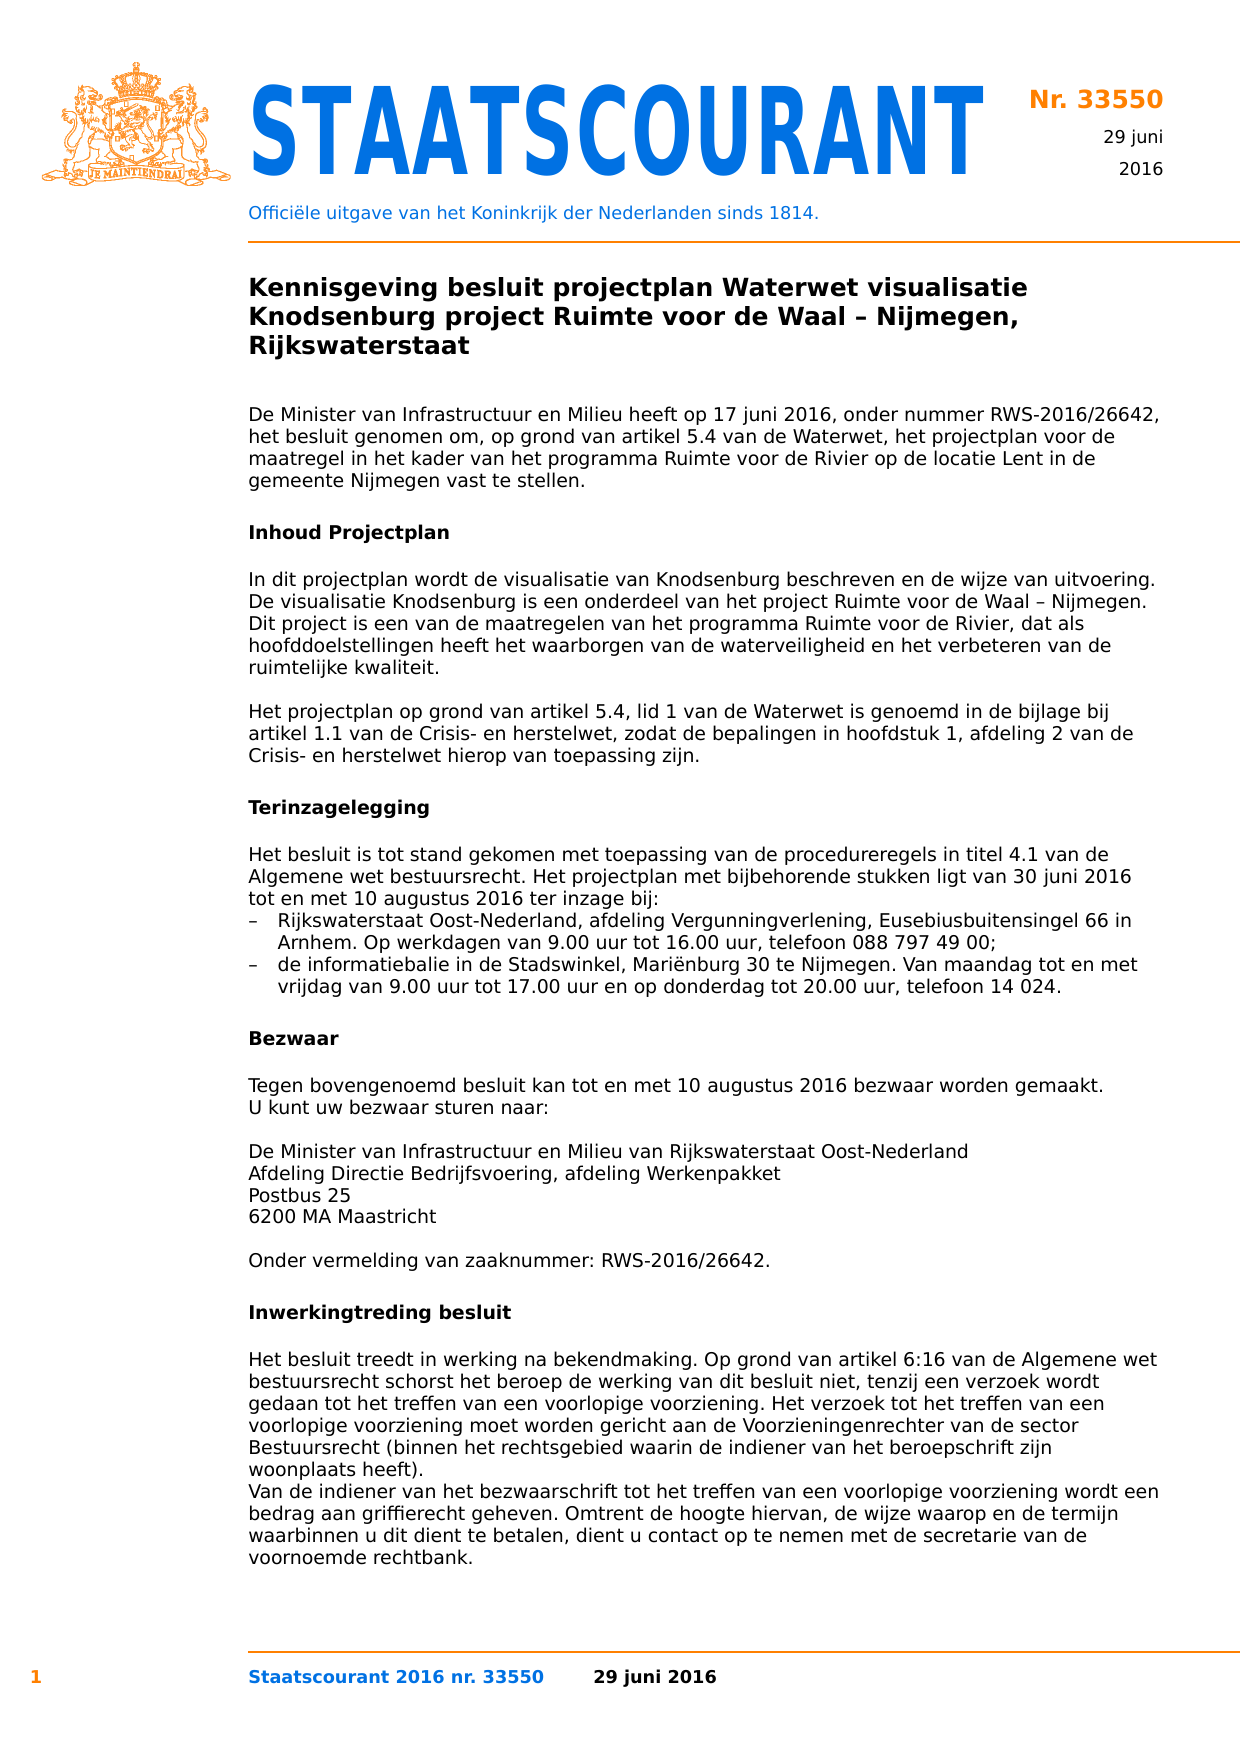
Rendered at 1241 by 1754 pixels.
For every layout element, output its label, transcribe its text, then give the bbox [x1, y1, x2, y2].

text Het besluit treedt in werking na bekendmaking. Op grond van artikel 6:16 van de Algemene wet bestuursrecht schorst het beroep de werking van dit besluit niet, tenzij een verzoek wordt gedaan tot het treffen van een voorlopige voorziening. Het verzoek tot het treffen van een voorlopige voorziening moet worden gericht aan de Voorzieningenrechter van de sector Bestuursrecht (binnen het rechtsgebied waarin de indiener van het beroepschrift zijn woonplaats heeft). [248, 1349, 1163, 1481]
text Postbus 25 [248, 1184, 1163, 1206]
picture [41, 62, 231, 186]
subtitle Terinzagelegging [248, 797, 1163, 819]
text 6200 MA Maastricht [248, 1206, 1163, 1228]
subtitle Kennisgeving besluit projectplan Waterwet visualisatie Knodsenburg project Ruimte voor de Waal – Nijmegen, Rijkswaterstaat [248, 273, 1163, 361]
text In dit projectplan wordt de visualisatie van Knodsenburg beschreven en de wijze van uitvoering. De visualisatie Knodsenburg is een onderdeel van het project Ruimte voor de Waal – Nijmegen. Dit project is een van de maatregelen van het programma Ruimte voor de Rivier, dat als hoofddoelstellingen heeft het waarborgen van de waterveiligheid en het verbeteren van de ruimtelijke kwaliteit. [248, 569, 1163, 679]
text Onder vermelding van zaaknummer: RWS-2016/26642. [248, 1250, 1163, 1272]
text De Minister van Infrastructuur en Milieu heeft op 17 juni 2016, onder nummer RWS-2016/26642, het besluit genomen om, op grond van artikel 5.4 van de Waterwet, het projectplan voor de maatregel in het kader van het programma Ruimte voor de Rivier op de locatie Lent in de gemeente Nijmegen vast te stellen. [248, 404, 1163, 492]
text – Rijkswaterstaat Oost-Nederland, afdeling Vergunningverlening, Eusebiusbuitensingel 66 in Arnhem. Op werkdagen van 9.00 uur tot 16.00 uur, telefoon 088 797 49 00; [248, 910, 1163, 954]
subtitle Inhoud Projectplan [248, 522, 1163, 544]
table_header STAATSCOURANT [248, 62, 998, 203]
table_cell Officiële uitgave van het Koninkrijk der Nederlanden sinds 1814. [248, 203, 1240, 241]
table_header Nr. 33550 [998, 62, 1240, 121]
table_header [25, 62, 248, 241]
text Van de indiener van het bezwaarschrift tot het treffen van een voorlopige voorziening wordt een bedrag aan griffierecht geheven. Omtrent de hoogte hiervan, de wijze waarop en de termijn waarbinnen u dit dient te betalen, dient u contact op te nemen met de secretarie van de voornoemde rechtbank. [248, 1481, 1163, 1569]
table_cell 2016 [998, 153, 1240, 203]
text Het projectplan op grond van artikel 5.4, lid 1 van de Waterwet is genoemd in de bijlage bij artikel 1.1 van de Crisis- en herstelwet, zodat de bepalingen in hoofdstuk 1, afdeling 2 van de Crisis- en herstelwet hierop van toepassing zijn. [248, 701, 1163, 767]
subtitle Bezwaar [248, 1028, 1163, 1050]
table_cell 29 juni [998, 121, 1240, 153]
text Tegen bovengenoemd besluit kan tot en met 10 augustus 2016 bezwaar worden gemaakt. [248, 1075, 1163, 1097]
text U kunt uw bezwaar sturen naar: [248, 1097, 1163, 1119]
text Het besluit is tot stand gekomen met toepassing van de procedureregels in titel 4.1 van de Algemene wet bestuursrecht. Het projectplan met bijbehorende stukken ligt van 30 juni 2016 tot en met 10 augustus 2016 ter inzage bij: [248, 844, 1163, 910]
text De Minister van Infrastructuur en Milieu van Rijkswaterstaat Oost-Nederland [248, 1141, 1163, 1162]
text – de informatiebalie in de Stadswinkel, Mariënburg 30 te Nijmegen. Van maandag tot en met vrijdag van 9.00 uur tot 17.00 uur en op donderdag tot 20.00 uur, telefoon 14 024. [248, 954, 1163, 998]
text Afdeling Directie Bedrijfsvoering, afdeling Werkenpakket [248, 1162, 1163, 1184]
subtitle Inwerkingtreding besluit [248, 1302, 1163, 1324]
